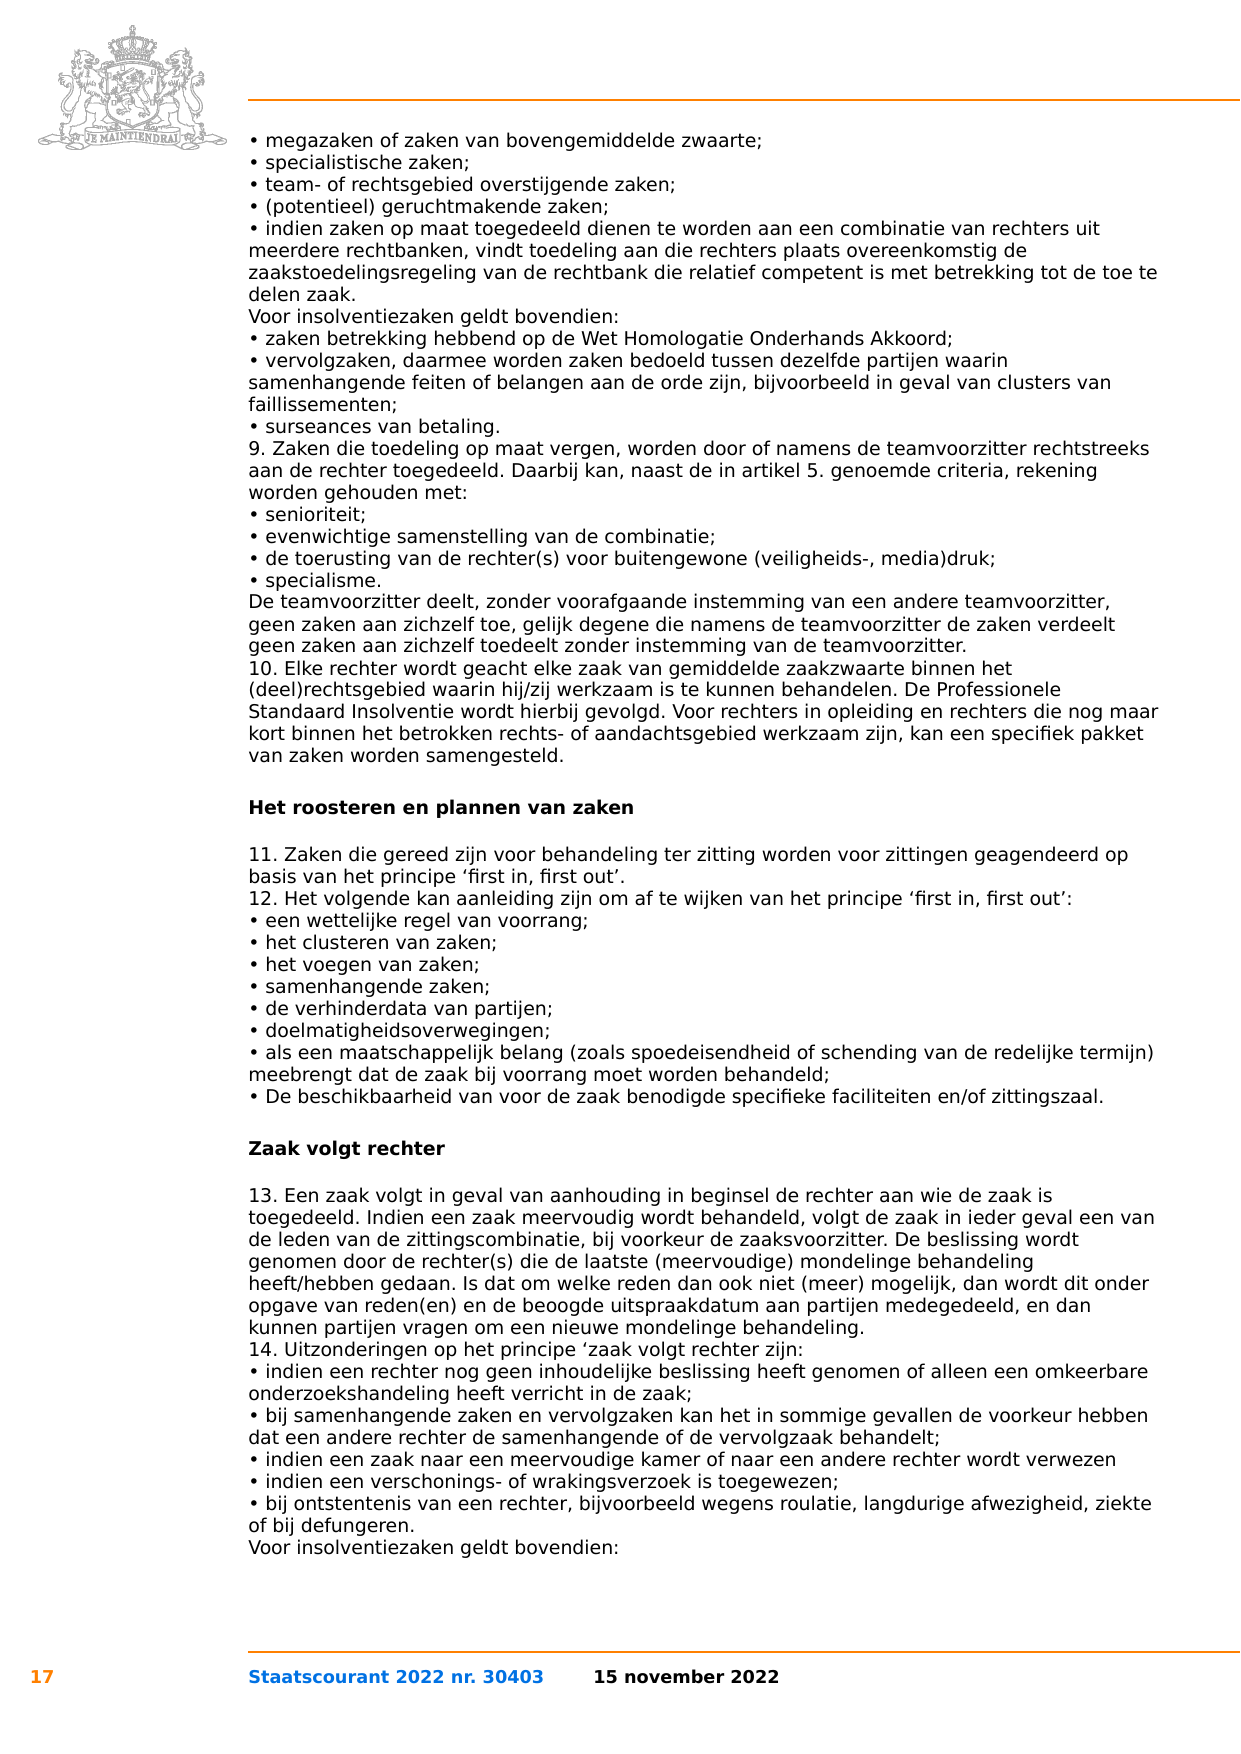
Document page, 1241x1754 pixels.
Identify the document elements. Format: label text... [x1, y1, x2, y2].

text Voor insolventiezaken geldt bovendien: [248, 1537, 1163, 1559]
text 11. Zaken die gereed zijn voor behandeling ter zitting worden voor zittingen geagendeerd op basis van het principe ‘first in, first out’. [248, 844, 1163, 888]
text • team- of rechtsgebied overstijgende zaken; [248, 174, 1163, 196]
text 12. Het volgende kan aanleiding zijn om af te wijken van het principe ‘first in, first out’: [248, 888, 1163, 910]
subtitle Het roosteren en plannen van zaken [248, 797, 1163, 819]
text • samenhangende zaken; [248, 976, 1163, 998]
text • (potentieel) geruchtmakende zaken; [248, 196, 1163, 218]
text • de toerusting van de rechter(s) voor buitengewone (veiligheids-, media)druk; [248, 547, 1163, 569]
text • zaken betrekking hebbend op de Wet Homologatie Onderhands Akkoord; [248, 328, 1163, 350]
text • doelmatigheidsoverwegingen; [248, 1020, 1163, 1042]
text • senioriteit; [248, 503, 1163, 526]
text De teamvoorzitter deelt, zonder voorafgaande instemming van een andere teamvoorzitter, geen zaken aan zichzelf toe, gelijk degene die namens de teamvoorzitter de zaken verdeelt geen zaken aan zichzelf toedeelt zonder instemming van de teamvoorzitter. [248, 591, 1163, 657]
text • indien een rechter nog geen inhoudelijke beslissing heeft genomen of alleen een omkeerbare onderzoekshandeling heeft verricht in de zaak; [248, 1361, 1163, 1405]
text • bij ontstentenis van een rechter, bijvoorbeeld wegens roulatie, langdurige afwezigheid, ziekte of bij defungeren. [248, 1493, 1163, 1537]
text • specialistische zaken; [248, 152, 1163, 174]
text Voor insolventiezaken geldt bovendien: [248, 306, 1163, 328]
text • evenwichtige samenstelling van de combinatie; [248, 526, 1163, 547]
text • vervolgzaken, daarmee worden zaken bedoeld tussen dezelfde partijen waarin samenhangende feiten of belangen aan de orde zijn, bijvoorbeeld in geval van clusters van faillissementen; [248, 350, 1163, 416]
text • de verhinderdata van partijen; [248, 998, 1163, 1020]
text • De beschikbaarheid van voor de zaak benodigde specifieke faciliteiten en/of zittingszaal. [248, 1086, 1163, 1108]
text • het voegen van zaken; [248, 954, 1163, 976]
text 9. Zaken die toedeling op maat vergen, worden door of namens de teamvoorzitter rechtstreeks aan de rechter toegedeeld. Daarbij kan, naast de in artikel 5. genoemde criteria, rekening worden gehouden met: [248, 438, 1163, 503]
text • indien een verschonings- of wrakingsverzoek is toegewezen; [248, 1471, 1163, 1493]
picture [38, 25, 227, 150]
text 13. Een zaak volgt in geval van aanhouding in beginsel de rechter aan wie de zaak is toegedeeld. Indien een zaak meervoudig wordt behandeld, volgt de zaak in ieder geval een van de leden van de zittingscombinatie, bij voorkeur de zaaksvoorzitter. De beslissing wordt genomen door de rechter(s) die de laatste (meervoudige) mondelinge behandeling heeft/hebben gedaan. Is dat om welke reden dan ook niet (meer) mogelijk, dan wordt dit onder opgave van reden(en) en de beoogde uitspraakdatum aan partijen medegedeeld, en dan kunnen partijen vragen om een nieuwe mondelinge behandeling. [248, 1185, 1163, 1339]
text • het clusteren van zaken; [248, 932, 1163, 954]
text • surseances van betaling. [248, 416, 1163, 438]
text • een wettelijke regel van voorrang; [248, 910, 1163, 932]
text • specialisme. [248, 569, 1163, 591]
text • indien zaken op maat toegedeeld dienen te worden aan een combinatie van rechters uit meerdere rechtbanken, vindt toedeling aan die rechters plaats overeenkomstig de zaakstoedelingsregeling van de rechtbank die relatief competent is met betrekking tot de toe te delen zaak. [248, 218, 1163, 306]
text • megazaken of zaken van bovengemiddelde zwaarte; [248, 130, 1163, 152]
subtitle Zaak volgt rechter [248, 1138, 1163, 1160]
text • indien een zaak naar een meervoudige kamer of naar een andere rechter wordt verwezen [248, 1449, 1163, 1471]
text 10. Elke rechter wordt geacht elke zaak van gemiddelde zaakzwaarte binnen het (deel)rechtsgebied waarin hij/zij werkzaam is te kunnen behandelen. De Professionele Standaard Insolventie wordt hierbij gevolgd. Voor rechters in opleiding en rechters die nog maar kort binnen het betrokken rechts- of aandachtsgebied werkzaam zijn, kan een specifiek pakket van zaken worden samengesteld. [248, 657, 1163, 767]
text • als een maatschappelijk belang (zoals spoedeisendheid of schending van de redelijke termijn) meebrengt dat de zaak bij voorrang moet worden behandeld; [248, 1042, 1163, 1086]
text 14. Uitzonderingen op het principe ‘zaak volgt rechter zijn: [248, 1339, 1163, 1361]
text • bij samenhangende zaken en vervolgzaken kan het in sommige gevallen de voorkeur hebben dat een andere rechter de samenhangende of de vervolgzaak behandelt; [248, 1405, 1163, 1449]
